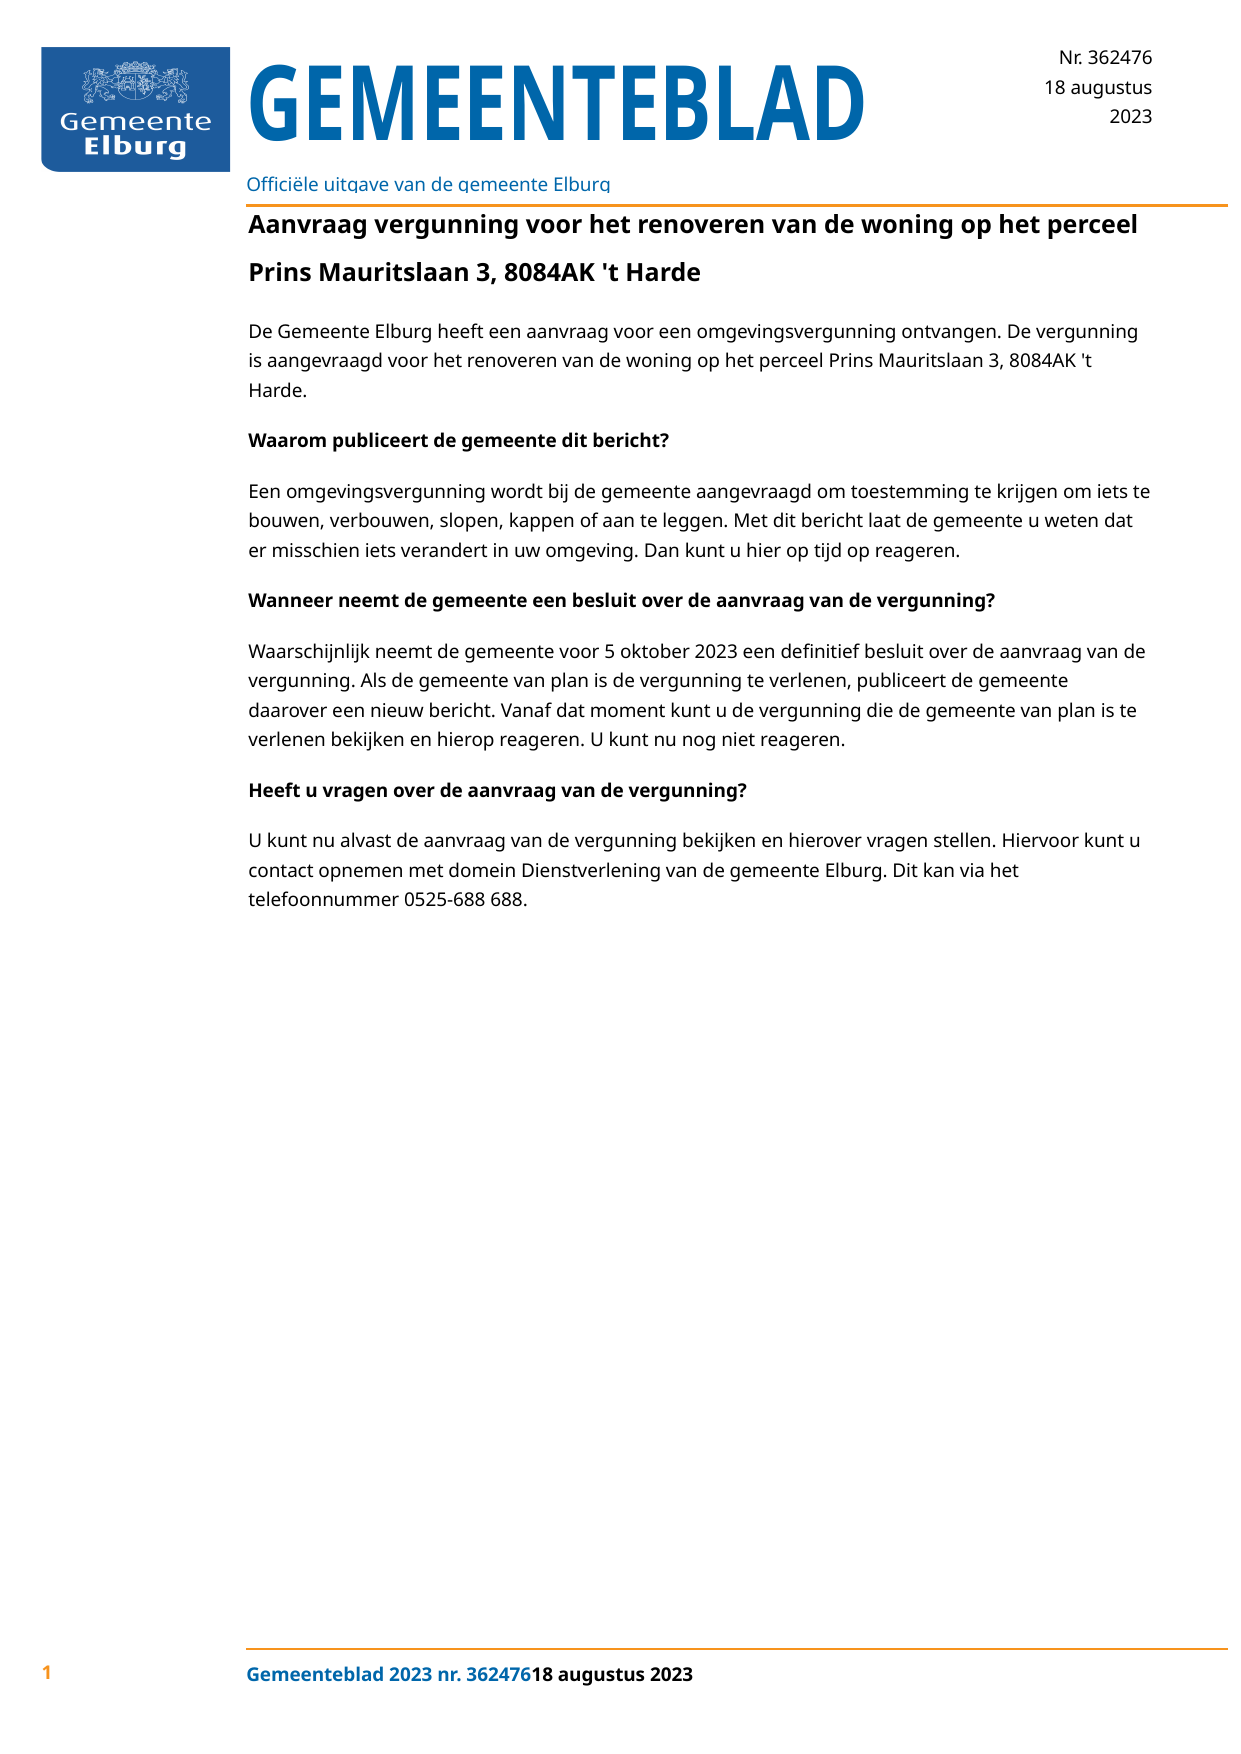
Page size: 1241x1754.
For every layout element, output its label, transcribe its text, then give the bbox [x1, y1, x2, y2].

text Wanneer neemt de gemeente een besluit over de aanvraag van de vergunning? [248, 587, 1152, 613]
text U kunt nu alvast de aanvraag van de vergunning bekijken en hierover vragen stellen. Hiervoor kunt u contact opnemen met domein Dienstverlening van de gemeente Elburg. Dit kan via het telefoonnummer 0525-688 688. [248, 827, 1152, 912]
text Heeft u vragen over de aanvraag van de vergunning? [248, 777, 1152, 803]
text Waarschijnlijk neemt de gemeente voor 5 oktober 2023 een definitief besluit over de aanvraag van de vergunning. Als de gemeente van plan is de vergunning te verlenen, publiceert de gemeente daarover een nieuw bericht. Vanaf dat moment kunt u de vergunning die de gemeente van plan is te verlenen bekijken en hierop reageren. U kunt nu nog niet reageren. [248, 638, 1152, 752]
text Aanvraag vergunning voor het renoveren van de woning op het perceel Prins Mauritslaan 3, 8084AK 't Harde [248, 207, 1152, 288]
text Waarom publiceert de gemeente dit bericht? [248, 427, 1152, 453]
picture [41, 47, 231, 172]
text Een omgevingsvergunning wordt bij de gemeente aangevraagd om toestemming te krijgen om iets te bouwen, verbouwen, slopen, kappen of aan te leggen. Met dit bericht laat de gemeente u weten dat er misschien iets verandert in uw omgeving. Dan kunt u hier op tijd op reageren. [248, 478, 1152, 563]
text De Gemeente Elburg heeft een aanvraag voor een omgevingsvergunning ontvangen. De vergunning is aangevraagd voor het renoveren van de woning op het perceel Prins Mauritslaan 3, 8084AK 't Harde. [248, 318, 1152, 403]
